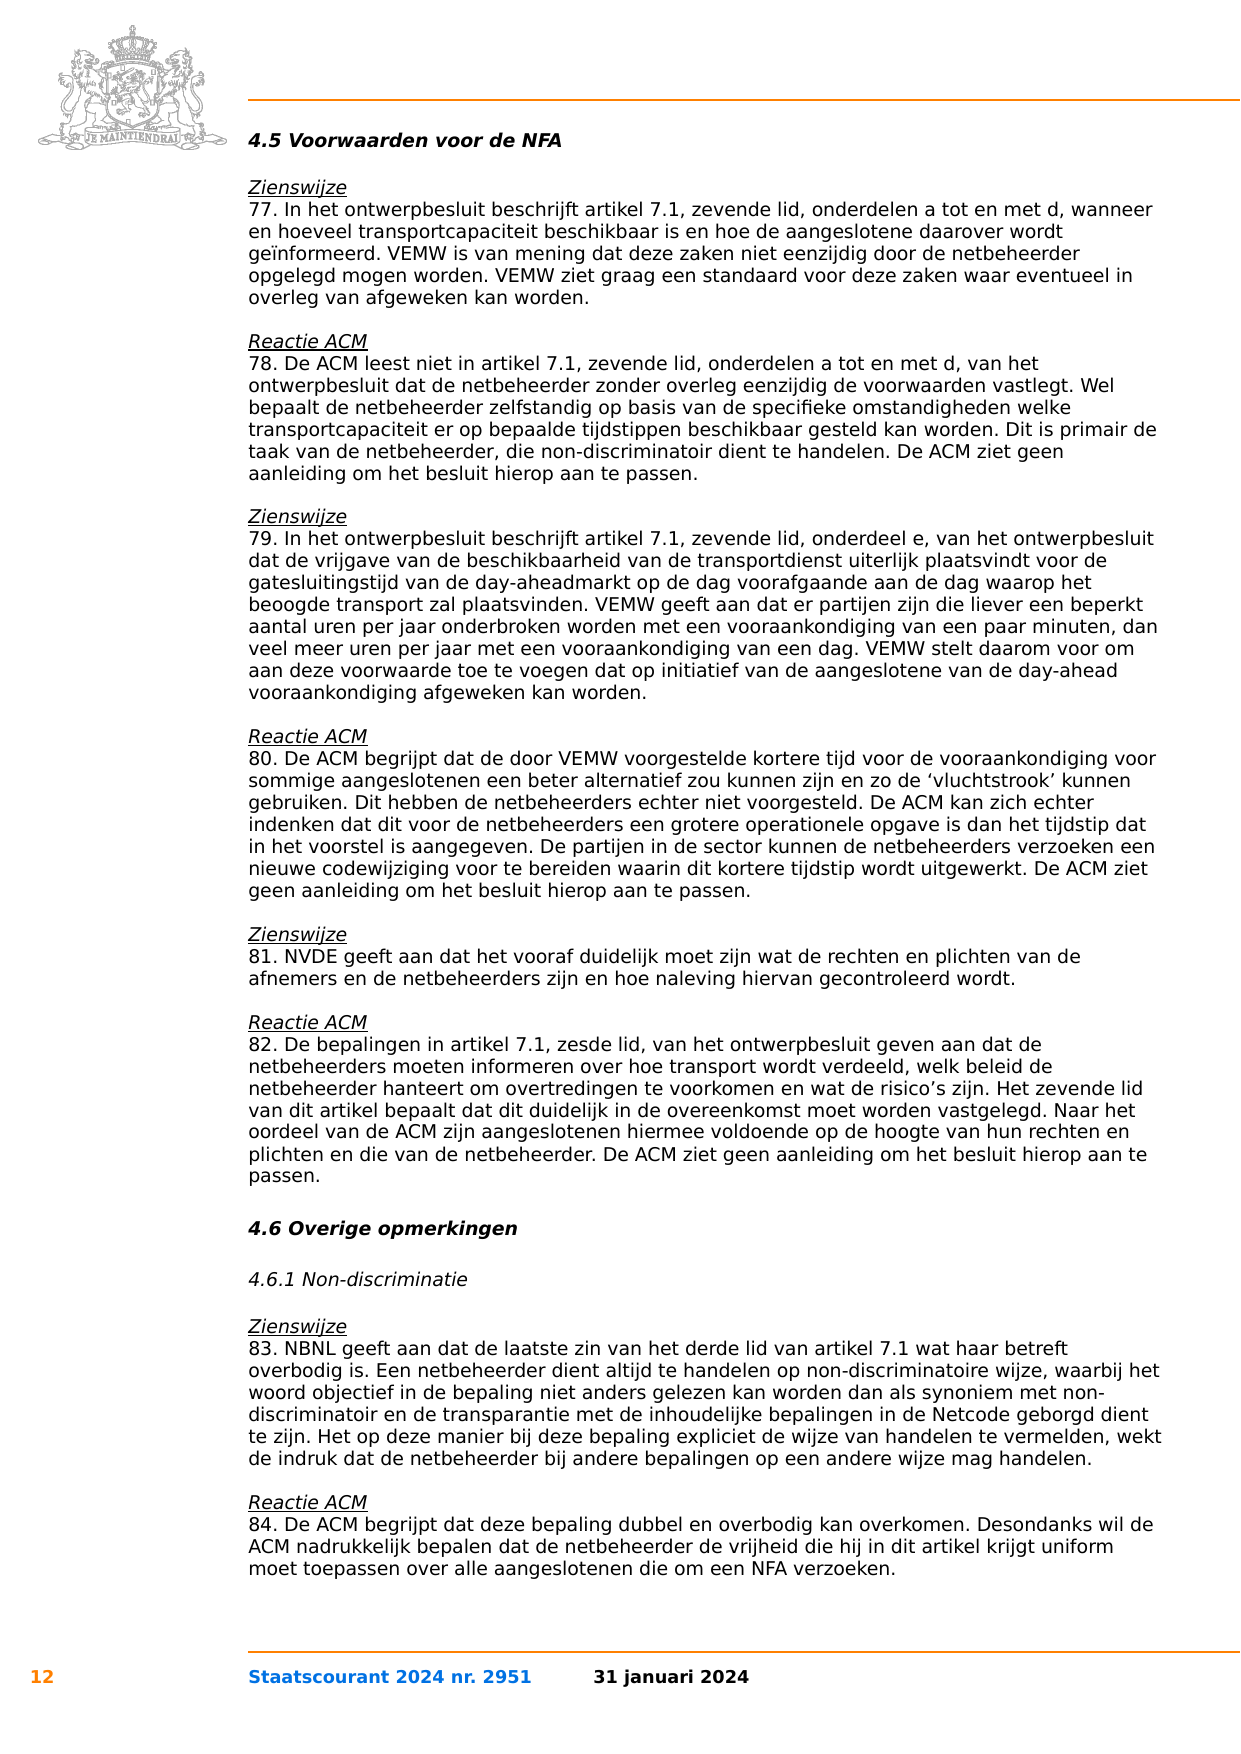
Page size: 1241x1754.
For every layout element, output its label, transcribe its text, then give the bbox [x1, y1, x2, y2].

subtitle 4.5 Voorwaarden voor de NFA [248, 130, 1163, 152]
text 83. NBNL geeft aan dat de laatste zin van het derde lid van artikel 7.1 wat haar betreft overbodig is. Een netbeheerder dient altijd te handelen op non-discriminatoire wijze, waarbij het woord objectief in de bepaling niet anders gelezen kan worden dan als synoniem met non-discriminatoir en de transparantie met de inhoudelijke bepalingen in de Netcode geborgd dient te zijn. Het op deze manier bij deze bepaling expliciet de wijze van handelen te vermelden, wekt de indruk dat de netbeheerder bij andere bepalingen op een andere wijze mag handelen. [248, 1338, 1163, 1470]
subtitle Zienswijze [248, 506, 1163, 528]
subtitle Zienswijze [248, 924, 1163, 946]
text 78. De ACM leest niet in artikel 7.1, zevende lid, onderdelen a tot en met d, van het ontwerpbesluit dat de netbeheerder zonder overleg eenzijdig de voorwaarden vastlegt. Wel bepaalt de netbeheerder zelfstandig op basis van de specifieke omstandigheden welke transportcapaciteit er op bepaalde tijdstippen beschikbaar gesteld kan worden. Dit is primair de taak van de netbeheerder, die non-discriminatoir dient te handelen. De ACM ziet geen aanleiding om het besluit hierop aan te passen. [248, 353, 1163, 484]
text 77. In het ontwerpbesluit beschrijft artikel 7.1, zevende lid, onderdelen a tot en met d, wanneer en hoeveel transportcapaciteit beschikbaar is en hoe de aangeslotene daarover wordt geïnformeerd. VEMW is van mening dat deze zaken niet eenzijdig door de netbeheerder opgelegd mogen worden. VEMW ziet graag een standaard voor deze zaken waar eventueel in overleg van afgeweken kan worden. [248, 199, 1163, 309]
subtitle 4.6.1 Non-discriminatie [248, 1269, 1163, 1291]
subtitle Reactie ACM [248, 726, 1163, 748]
text 82. De bepalingen in artikel 7.1, zesde lid, van het ontwerpbesluit geven aan dat de netbeheerders moeten informeren over hoe transport wordt verdeeld, welk beleid de netbeheerder hanteert om overtredingen te voorkomen en wat de risico’s zijn. Het zevende lid van dit artikel bepaalt dat dit duidelijk in de overeenkomst moet worden vastgelegd. Naar het oordeel van de ACM zijn aangeslotenen hiermee voldoende op de hoogte van hun rechten en plichten en die van de netbeheerder. De ACM ziet geen aanleiding om het besluit hierop aan te passen. [248, 1033, 1163, 1187]
text 84. De ACM begrijpt dat deze bepaling dubbel en overbodig kan overkomen. Desondanks wil de ACM nadrukkelijk bepalen dat de netbeheerder de vrijheid die hij in dit artikel krijgt uniform moet toepassen over alle aangeslotenen die om een NFA verzoeken. [248, 1514, 1163, 1580]
picture [38, 25, 227, 150]
subtitle Zienswijze [248, 1316, 1163, 1338]
text 81. NVDE geeft aan dat het vooraf duidelijk moet zijn wat de rechten en plichten van de afnemers en de netbeheerders zijn en hoe naleving hiervan gecontroleerd wordt. [248, 946, 1163, 990]
text 80. De ACM begrijpt dat de door VEMW voorgestelde kortere tijd voor de vooraankondiging voor sommige aangeslotenen een beter alternatief zou kunnen zijn en zo de ‘vluchtstrook’ kunnen gebruiken. Dit hebben de netbeheerders echter niet voorgesteld. De ACM kan zich echter indenken dat dit voor de netbeheerders een grotere operationele opgave is dan het tijdstip dat in het voorstel is aangegeven. De partijen in de sector kunnen de netbeheerders verzoeken een nieuwe codewijziging voor te bereiden waarin dit kortere tijdstip wordt uitgewerkt. De ACM ziet geen aanleiding om het besluit hierop aan te passen. [248, 748, 1163, 902]
subtitle Reactie ACM [248, 331, 1163, 353]
subtitle Reactie ACM [248, 1012, 1163, 1033]
text 79. In het ontwerpbesluit beschrijft artikel 7.1, zevende lid, onderdeel e, van het ontwerpbesluit dat de vrijgave van de beschikbaarheid van de transportdienst uiterlijk plaatsvindt voor de gatesluitingstijd van de day-aheadmarkt op de dag voorafgaande aan de dag waarop het beoogde transport zal plaatsvinden. VEMW geeft aan dat er partijen zijn die liever een beperkt aantal uren per jaar onderbroken worden met een vooraankondiging van een paar minuten, dan veel meer uren per jaar met een vooraankondiging van een dag. VEMW stelt daarom voor om aan deze voorwaarde toe te voegen dat op initiatief van de aangeslotene van de day-ahead vooraankondiging afgeweken kan worden. [248, 528, 1163, 704]
subtitle Zienswijze [248, 177, 1163, 199]
subtitle Reactie ACM [248, 1492, 1163, 1514]
subtitle 4.6 Overige opmerkingen [248, 1217, 1163, 1239]
